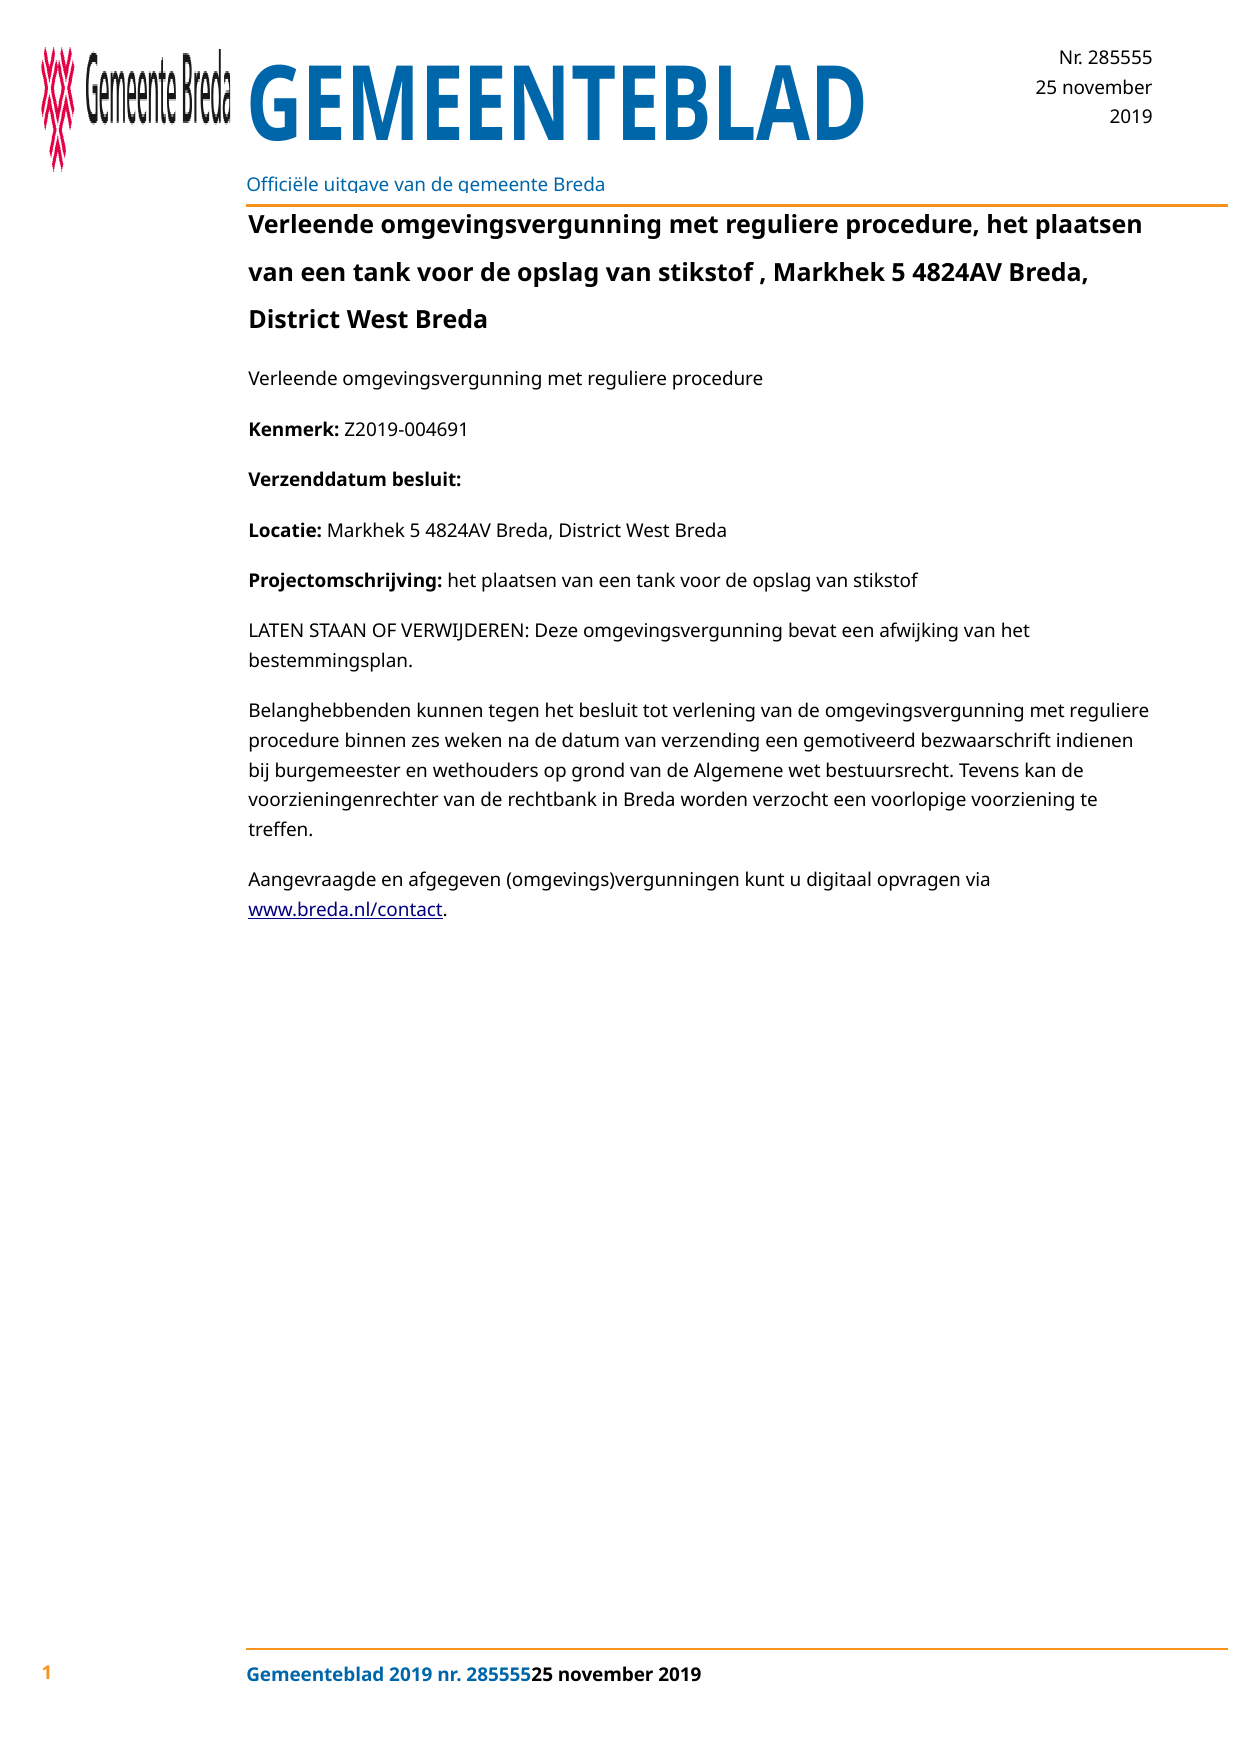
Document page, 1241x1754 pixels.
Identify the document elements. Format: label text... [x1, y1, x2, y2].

text Verzenddatum besluit: [248, 466, 1152, 492]
text Belanghebbenden kunnen tegen het besluit tot verlening van de omgevingsvergunning met reguliere procedure binnen zes weken na de datum van verzending een gemotiveerd bezwaarschrift indienen bij burgemeester en wethouders op grond van de Algemene wet bestuursrecht. Tevens kan de voorzieningenrechter van de rechtbank in Breda worden verzocht een voorlopige voorziening te treffen. [248, 698, 1152, 842]
text Aangevraagde en afgegeven (omgevings)vergunningen kunt u digitaal opvragen via www.breda.nl/contact. [248, 866, 1152, 922]
text LATEN STAAN OF VERWIJDEREN: Deze omgevingsvergunning bevat een afwijking van het bestemmingsplan. [248, 618, 1152, 673]
text Locatie: Markhek 5 4824AV Breda, District West Breda [248, 517, 1152, 542]
text Verleende omgevingsvergunning met reguliere procedure [248, 366, 1152, 391]
text Projectomschrijving: het plaatsen van een tank voor de opslag van stikstof [248, 567, 1152, 593]
text Kenmerk: Z2019-004691 [248, 416, 1152, 442]
text Verleende omgevingsvergunning met reguliere procedure, het plaatsen van een tank voor de opslag van stikstof , Markhek 5 4824AV Breda, District West Breda [248, 207, 1152, 336]
picture [41, 47, 231, 172]
